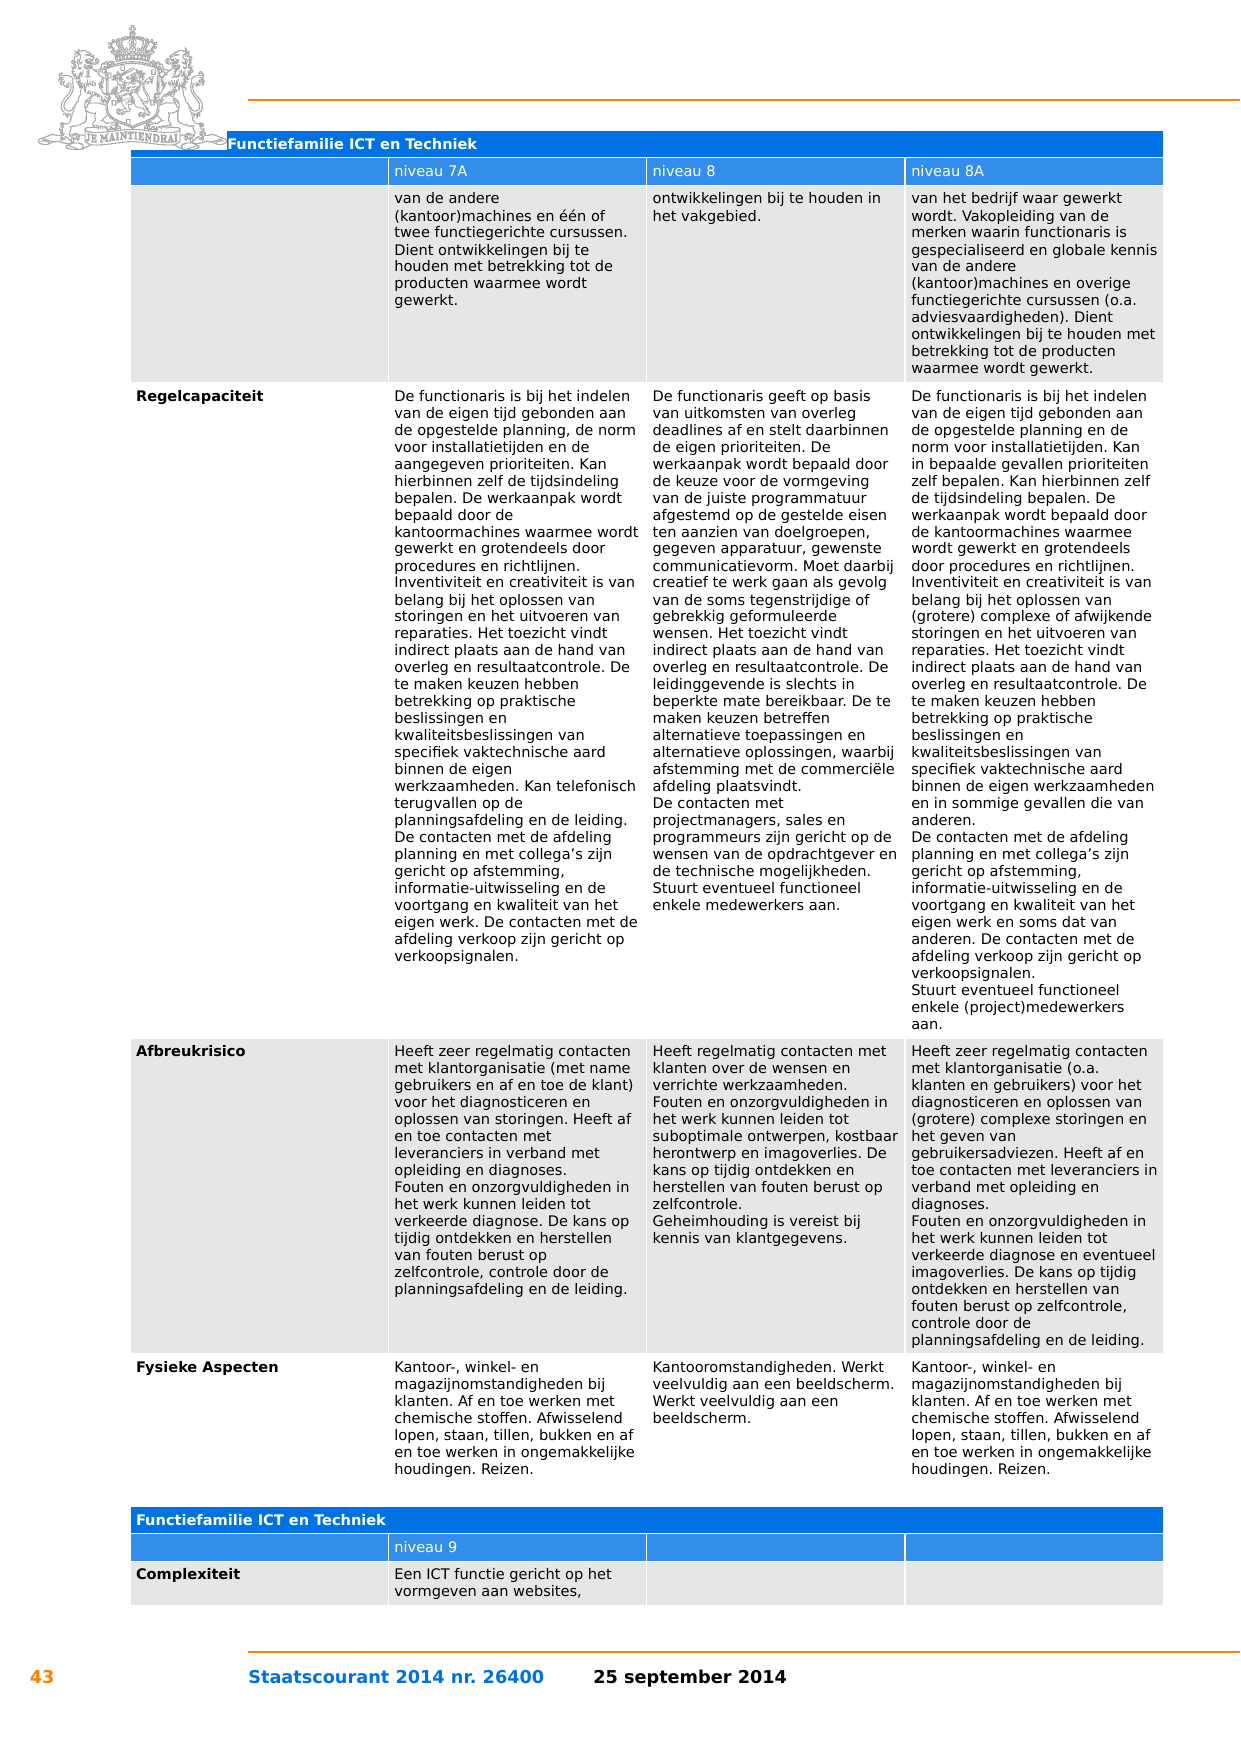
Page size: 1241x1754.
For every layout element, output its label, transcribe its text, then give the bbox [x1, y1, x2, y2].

table_cell [131, 158, 388, 185]
table_cell niveau 8 [647, 158, 904, 185]
table_cell Fysieke Aspecten [131, 1355, 388, 1483]
table_cell Kantoor-, winkel- en magazijnomstandigheden bij klanten. Af en toe werken met chemische stoffen. Afwisselend lopen, staan, tillen, bukken en af en toe werken in ongemakkelijke houdingen. Reizen. [389, 1355, 646, 1483]
table_cell Afbreukrisico [131, 1039, 388, 1353]
table_cell niveau 9 [389, 1534, 646, 1561]
table_cell [131, 186, 388, 382]
table_cell Heeft zeer regelmatig contacten met klantorganisatie (met name gebruikers en af en toe de klant) voor het diagnosticeren en oplossen van storingen. Heeft af en toe contacten met leveranciers in verband met opleiding en diagnoses. Fouten en onzorgvuldigheden in het werk kunnen leiden tot verkeerde diagnose. De kans op tijdig ontdekken en herstellen van fouten berust op zelfcontrole, controle door de planningsafdeling en de leiding. [389, 1039, 646, 1353]
table_cell [906, 1534, 1163, 1561]
table_cell niveau 7A [389, 158, 646, 185]
table_cell Kantoor-, winkel- en magazijnomstandigheden bij klanten. Af en toe werken met chemische stoffen. Afwisselend lopen, staan, tillen, bukken en af en toe werken in ongemakkelijke houdingen. Reizen. [906, 1355, 1163, 1483]
picture [38, 25, 227, 150]
table_cell [647, 1562, 904, 1605]
table_cell [131, 1534, 388, 1561]
table_cell De functionaris geeft op basis van uitkomsten van overleg deadlines af en stelt daarbinnen de eigen prioriteiten. De werkaanpak wordt bepaald door de keuze voor de vormgeving van de juiste programmatuur afgestemd op de gestelde eisen ten aanzien van doelgroepen, gegeven apparatuur, gewenste communicatievorm. Moet daarbij creatief te werk gaan als gevolg van de soms tegenstrijdige of gebrekkig geformuleerde wensen. Het toezicht vindt indirect plaats aan de hand van overleg en resultaatcontrole. De leidinggevende is slechts in beperkte mate bereikbaar. De te maken keuzen betreffen alternatieve toepassingen en alternatieve oplossingen, waarbij afstemming met de commerciële afdeling plaatsvindt. De contacten met projectmanagers, sales en programmeurs zijn gericht op de wensen van de opdrachtgever en de technische mogelijkheden. Stuurt eventueel functioneel enkele medewerkers aan. [647, 383, 904, 1037]
table_cell De functionaris is bij het indelen van de eigen tijd gebonden aan de opgestelde planning, de norm voor installatietijden en de aangegeven prioriteiten. Kan hierbinnen zelf de tijdsindeling bepalen. De werkaanpak wordt bepaald door de kantoormachines waarmee wordt gewerkt en grotendeels door procedures en richtlijnen. Inventiviteit en creativiteit is van belang bij het oplossen van storingen en het uitvoeren van reparaties. Het toezicht vindt indirect plaats aan de hand van overleg en resultaatcontrole. De te maken keuzen hebben betrekking op praktische beslissingen en kwaliteitsbeslissingen van specifiek vaktechnische aard binnen de eigen werkzaamheden. Kan telefonisch terugvallen op de planningsafdeling en de leiding. De contacten met de afdeling planning en met collega’s zijn gericht op afstemming, informatie-uitwisseling en de voortgang en kwaliteit van het eigen werk. De contacten met de afdeling verkoop zijn gericht op verkoopsignalen. [389, 383, 646, 1037]
table_cell De functionaris is bij het indelen van de eigen tijd gebonden aan de opgestelde planning en de norm voor installatietijden. Kan in bepaalde gevallen prioriteiten zelf bepalen. Kan hierbinnen zelf de tijdsindeling bepalen. De werkaanpak wordt bepaald door de kantoormachines waarmee wordt gewerkt en grotendeels door procedures en richtlijnen. Inventiviteit en creativiteit is van belang bij het oplossen van (grotere) complexe of afwijkende storingen en het uitvoeren van reparaties. Het toezicht vindt indirect plaats aan de hand van overleg en resultaatcontrole. De te maken keuzen hebben betrekking op praktische beslissingen en kwaliteitsbeslissingen van specifiek vaktechnische aard binnen de eigen werkzaamheden en in sommige gevallen die van anderen. De contacten met de afdeling planning en met collega’s zijn gericht op afstemming, informatie-uitwisseling en de voortgang en kwaliteit van het eigen werk en soms dat van anderen. De contacten met de afdeling verkoop zijn gericht op verkoopsignalen. Stuurt eventueel functioneel enkele (project)medewerkers aan. [906, 383, 1163, 1037]
table_cell ontwikkelingen bij te houden in het vakgebied. [647, 186, 904, 382]
table_cell Complexiteit [131, 1562, 388, 1605]
table_cell [906, 1562, 1163, 1605]
table_cell Heeft zeer regelmatig contacten met klantorganisatie (o.a. klanten en gebruikers) voor het diagnosticeren en oplossen van (grotere) complexe storingen en het geven van gebruikersadviezen. Heeft af en toe contacten met leveranciers in verband met opleiding en diagnoses. Fouten en onzorgvuldigheden in het werk kunnen leiden tot verkeerde diagnose en eventueel imagoverlies. De kans op tijdig ontdekken en herstellen van fouten berust op zelfcontrole, controle door de planningsafdeling en de leiding. [906, 1039, 1163, 1353]
table_header Functiefamilie ICT en Techniek [131, 1507, 1163, 1533]
table_cell Regelcapaciteit [131, 383, 388, 1037]
table_header Functiefamilie ICT en Techniek [131, 131, 1163, 157]
table_cell [647, 1534, 904, 1561]
table_cell van de andere (kantoor)machines en één of twee functiegerichte cursussen. Dient ontwikkelingen bij te houden met betrekking tot de producten waarmee wordt gewerkt. [389, 186, 646, 382]
table_cell Heeft regelmatig contacten met klanten over de wensen en verrichte werkzaamheden. Fouten en onzorgvuldigheden in het werk kunnen leiden tot suboptimale ontwerpen, kostbaar herontwerp en imagoverlies. De kans op tijdig ontdekken en herstellen van fouten berust op zelfcontrole. Geheimhouding is vereist bij kennis van klantgegevens. [647, 1039, 904, 1353]
table_cell Een ICT functie gericht op het vormgeven aan websites, [389, 1562, 646, 1605]
table_cell niveau 8A [906, 158, 1163, 185]
table_cell Kantooromstandigheden. Werkt veelvuldig aan een beeldscherm. Werkt veelvuldig aan een beeldscherm. [647, 1355, 904, 1483]
table_cell van het bedrijf waar gewerkt wordt. Vakopleiding van de merken waarin functionaris is gespecialiseerd en globale kennis van de andere (kantoor)machines en overige functiegerichte cursussen (o.a. adviesvaardigheden). Dient ontwikkelingen bij te houden met betrekking tot de producten waarmee wordt gewerkt. [906, 186, 1163, 382]
